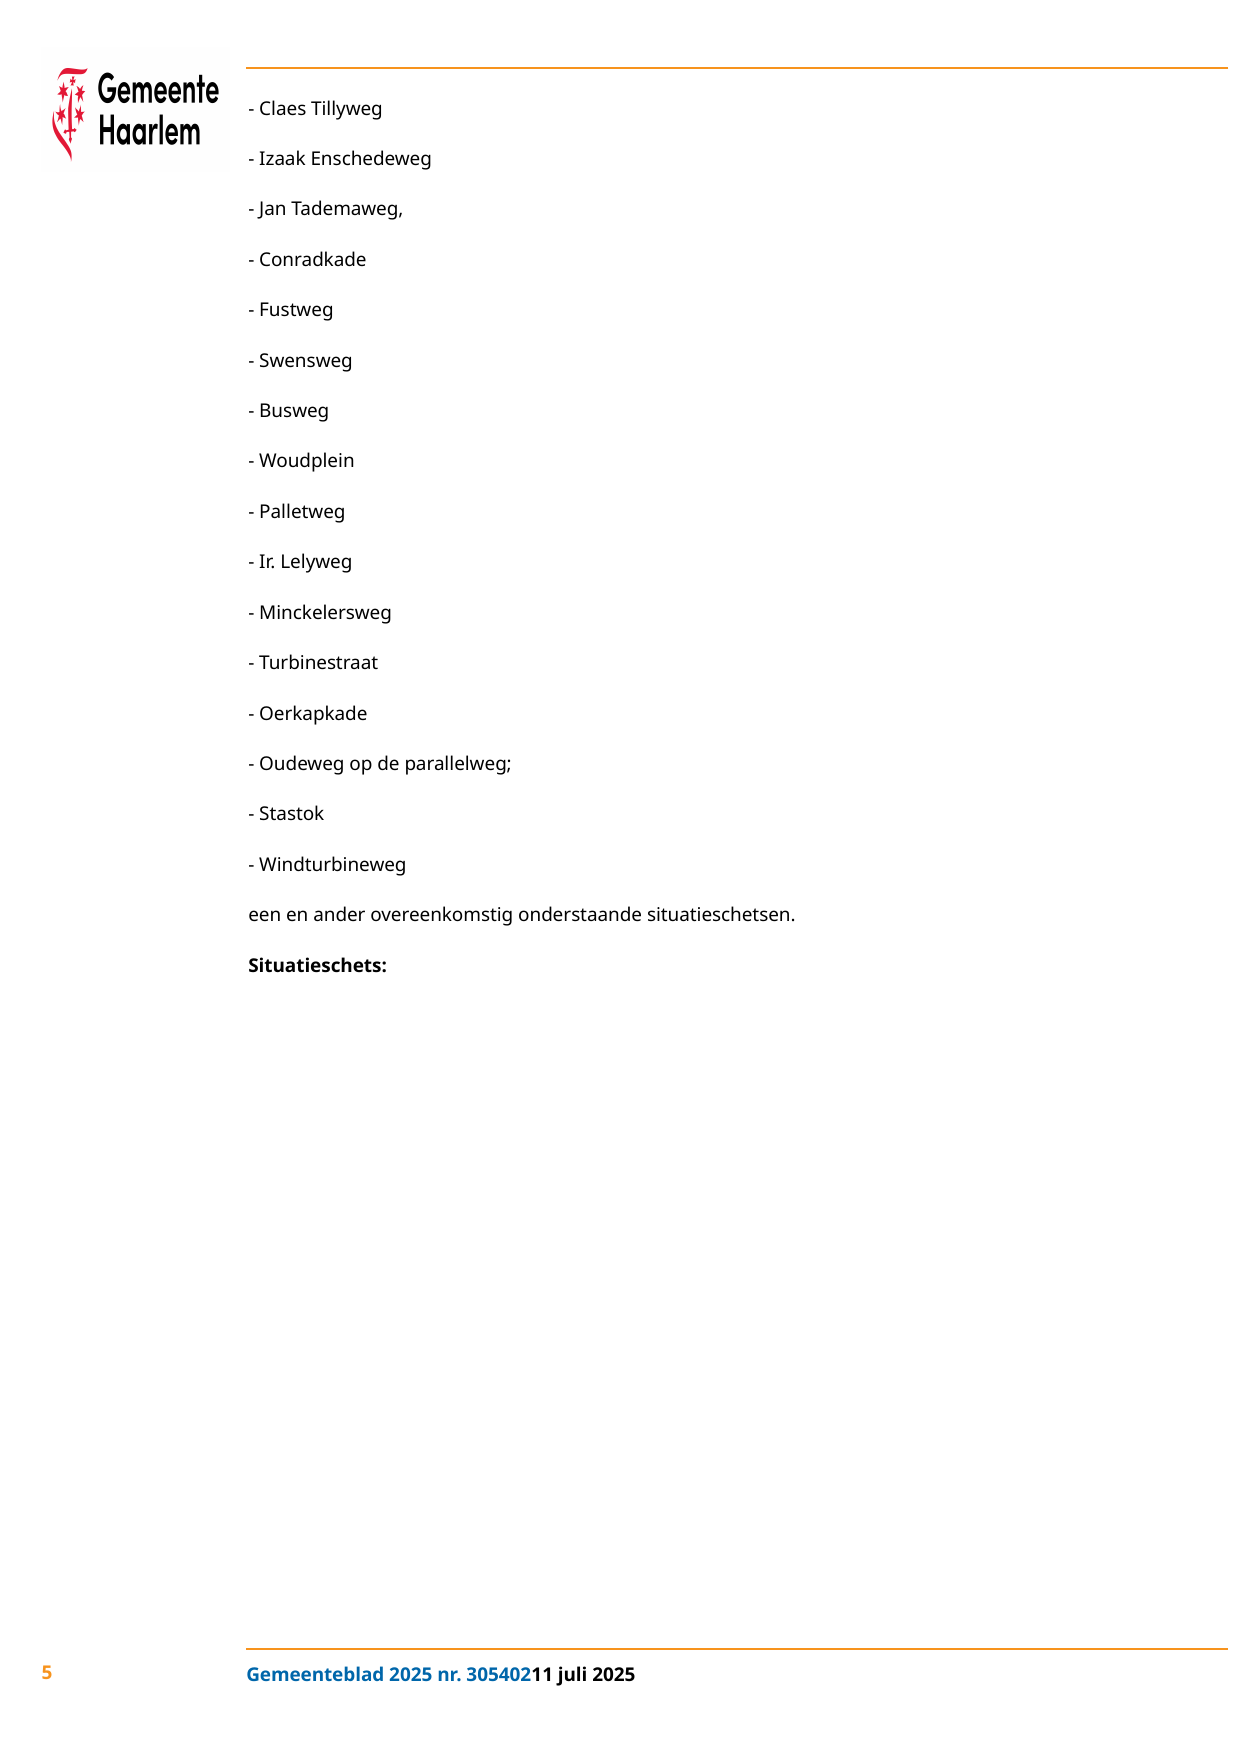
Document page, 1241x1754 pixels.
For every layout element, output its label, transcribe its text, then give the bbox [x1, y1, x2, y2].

text - Stastok [248, 801, 1152, 826]
text - Minckelersweg [248, 599, 1152, 625]
text - Woudplein [248, 448, 1152, 473]
text - Fustweg [248, 296, 1152, 322]
text - Izaak Enschedeweg [248, 145, 1152, 171]
text - Palletweg [248, 498, 1152, 524]
text - Conradkade [248, 246, 1152, 272]
text - Busweg [248, 397, 1152, 423]
text - Jan Tademaweg, [248, 196, 1152, 221]
text - Oerkapkade [248, 700, 1152, 726]
picture [41, 47, 231, 172]
text - Oudeweg op de parallelweg; [248, 750, 1152, 776]
text - Turbinestraat [248, 649, 1152, 675]
text - Claes Tillyweg [248, 95, 1152, 121]
text - Windturbineweg [248, 851, 1152, 877]
text - Ir. Lelyweg [248, 548, 1152, 574]
text - Swensweg [248, 347, 1152, 373]
text Situatieschets: [248, 952, 1152, 978]
text een en ander overeenkomstig onderstaande situatieschetsen. [248, 901, 1152, 927]
